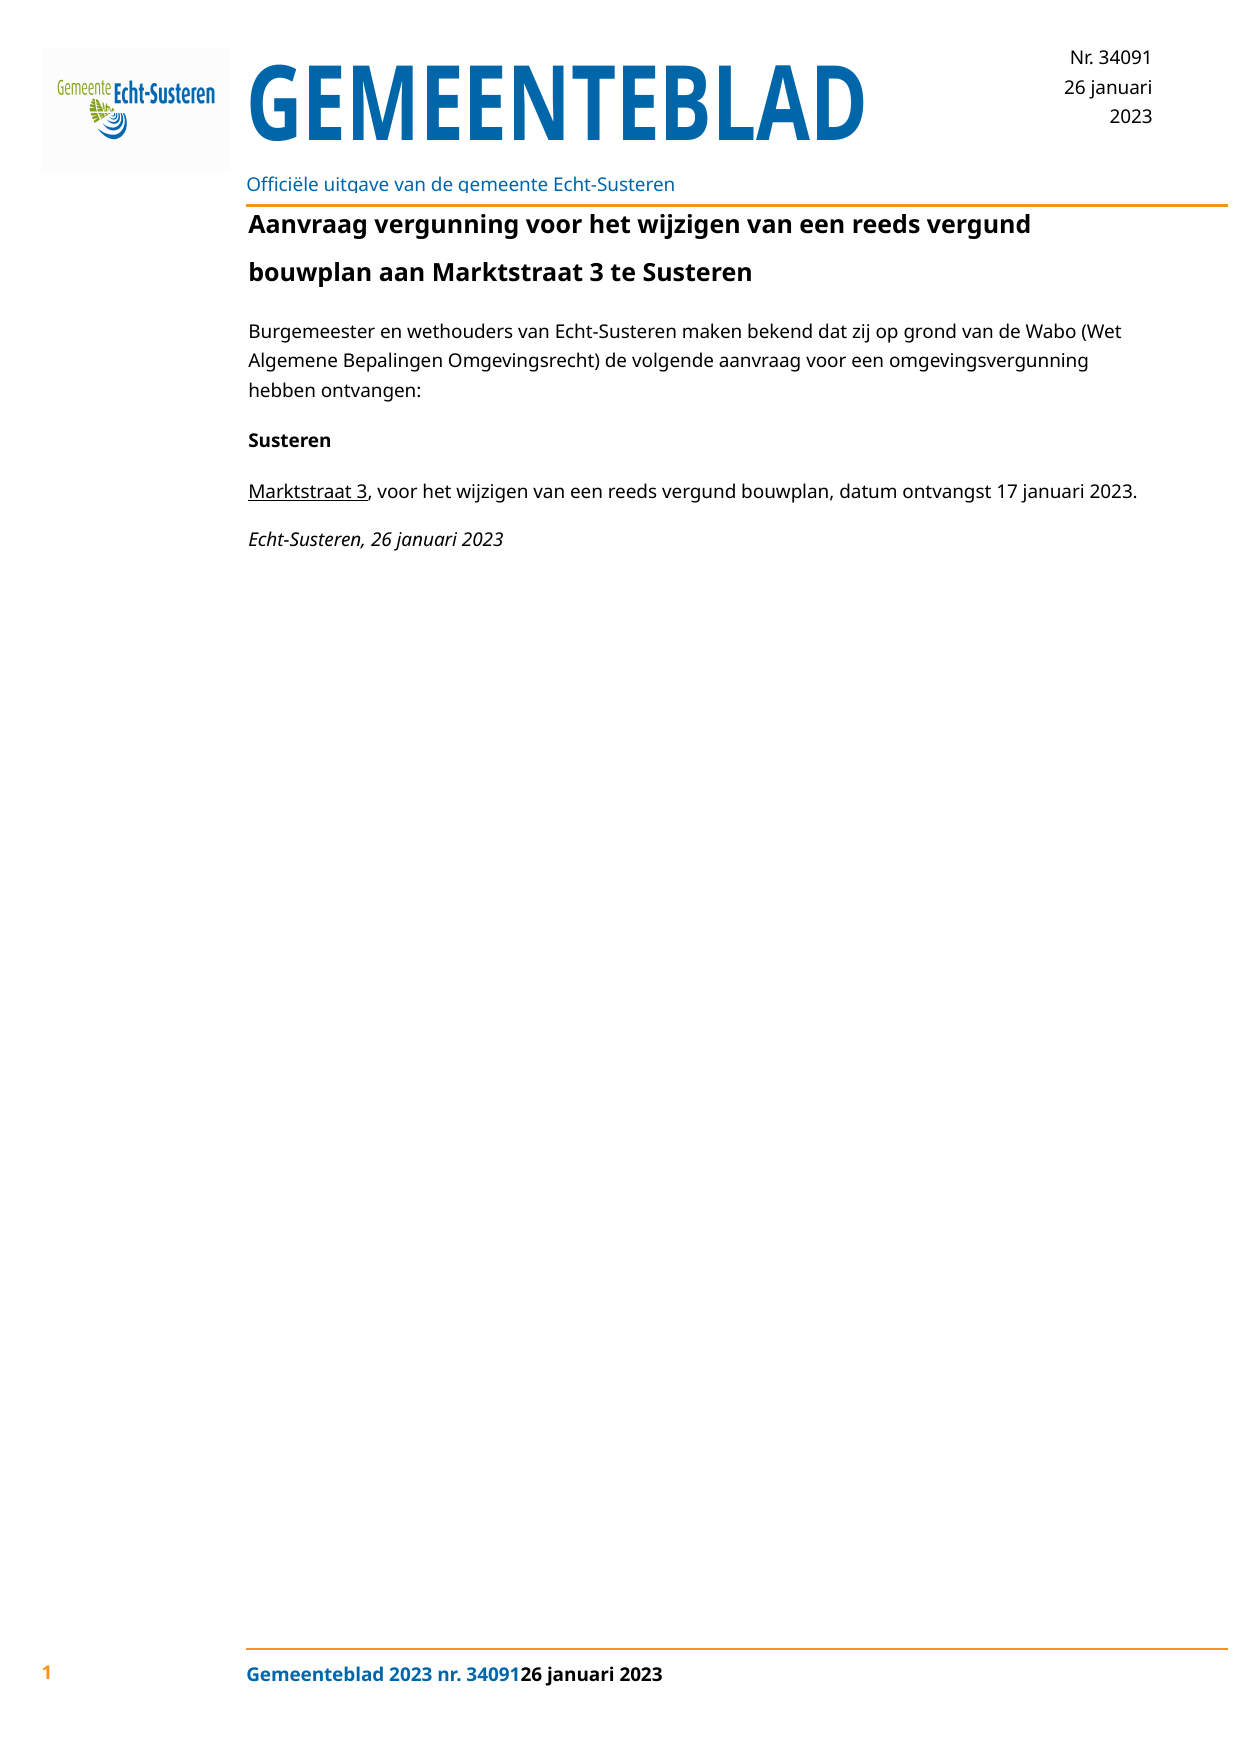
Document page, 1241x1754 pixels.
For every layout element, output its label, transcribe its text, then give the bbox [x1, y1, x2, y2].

text Burgemeester en wethouders van Echt-Susteren maken bekend dat zij op grond van de Wabo (Wet Algemene Bepalingen Omgevingsrecht) de volgende aanvraag voor een omgevingsvergunning hebben ontvangen: [248, 318, 1152, 403]
text Susteren [248, 427, 1152, 453]
text Aanvraag vergunning voor het wijzigen van een reeds vergund bouwplan aan Marktstraat 3 te Susteren [248, 207, 1152, 288]
text Marktstraat 3, voor het wijzigen van een reeds vergund bouwplan, datum ontvangst 17 januari 2023. [248, 478, 1152, 504]
text Echt-Susteren, 26 januari 2023 [248, 526, 1152, 551]
picture [41, 47, 231, 172]
